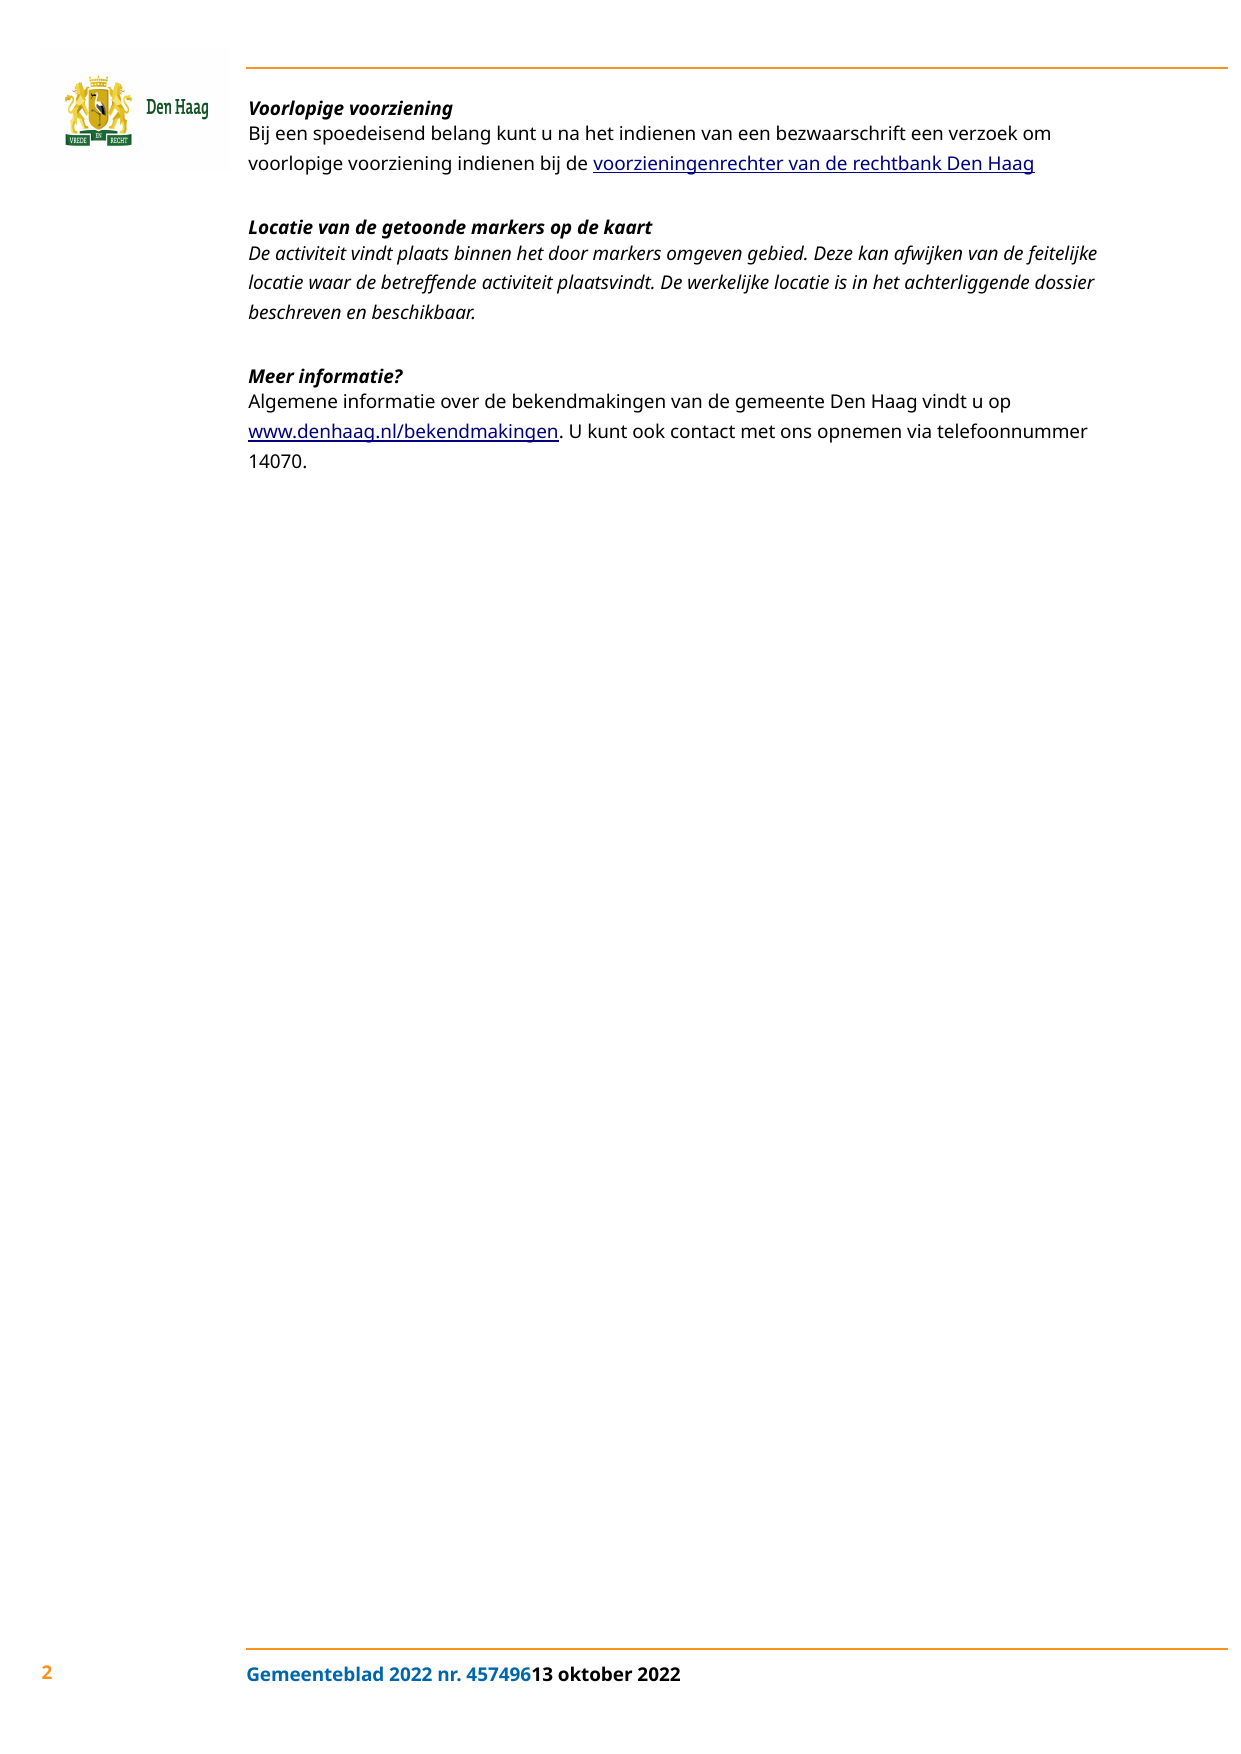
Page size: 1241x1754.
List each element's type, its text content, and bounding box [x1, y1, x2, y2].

text Bij een spoedeisend belang kunt u na het indienen van een bezwaarschrift een verzoek om voorlopige voorziening indienen bij de voorzieningenrechter van de rechtbank Den Haag [248, 121, 1152, 176]
text Locatie van de getoonde markers op de kaart [248, 214, 1152, 240]
text Meer informatie? [248, 363, 1152, 389]
text Voorlopige voorziening [248, 95, 1152, 121]
text De activiteit vindt plaats binnen het door markers omgeven gebied. Deze kan afwijken van de feitelijke locatie waar de betreffende activiteit plaatsvindt. De werkelijke locatie is in het achterliggende dossier beschreven en beschikbaar. [248, 240, 1152, 325]
picture [41, 47, 231, 172]
text Algemene informatie over de bekendmakingen van de gemeente Den Haag vindt u op www.denhaag.nl/bekendmakingen. U kunt ook contact met ons opnemen via telefoonnummer 14070. [248, 389, 1152, 473]
